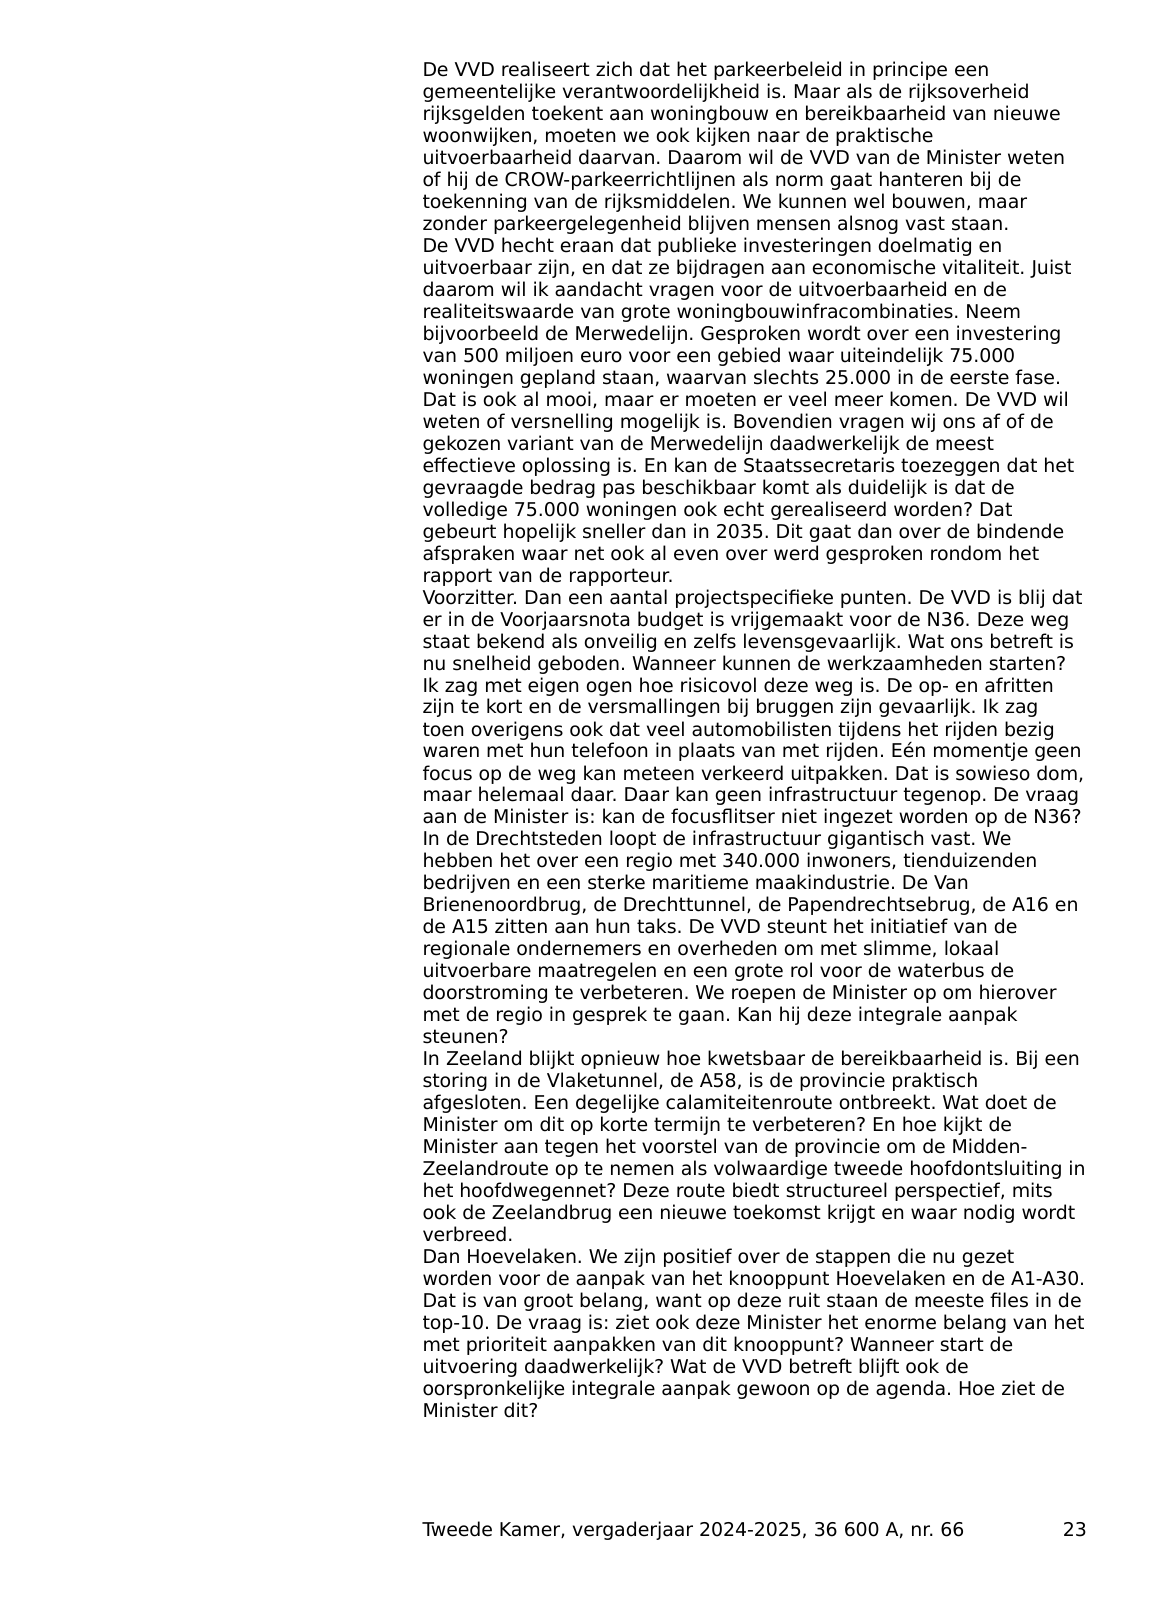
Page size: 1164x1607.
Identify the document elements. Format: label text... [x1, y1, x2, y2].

text Dan Hoevelaken. We zijn positief over de stappen die nu gezet worden voor de aanpak van het knooppunt Hoevelaken en de A1-A30. Dat is van groot belang, want op deze ruit staan de meeste files in de top-10. De vraag is: ziet ook deze Minister het enorme belang van het met prioriteit aanpakken van dit knooppunt? Wanneer start de uitvoering daadwerkelijk? Wat de VVD betreft blijft ook de oorspronkelijke integrale aanpak gewoon op de agenda. Hoe ziet de Minister dit? [422, 1246, 1087, 1422]
text In de Drechtsteden loopt de infrastructuur gigantisch vast. We hebben het over een regio met 340.000 inwoners, tienduizenden bedrijven en een sterke maritieme maakindustrie. De Van Brienenoordbrug, de Drechttunnel, de Papendrechtsebrug, de A16 en de A15 zitten aan hun taks. De VVD steunt het initiatief van de regionale ondernemers en overheden om met slimme, lokaal uitvoerbare maatregelen en een grote rol voor de waterbus de doorstroming te verbeteren. We roepen de Minister op om hierover met de regio in gesprek te gaan. Kan hij deze integrale aanpak steunen? [422, 828, 1087, 1048]
text De VVD realiseert zich dat het parkeerbeleid in principe een gemeentelijke verantwoordelijkheid is. Maar als de rijksoverheid rijksgelden toekent aan woningbouw en bereikbaarheid van nieuwe woonwijken, moeten we ook kijken naar de praktische uitvoerbaarheid daarvan. Daarom wil de VVD van de Minister weten of hij de CROW-parkeerrichtlijnen als norm gaat hanteren bij de toekenning van de rijksmiddelen. We kunnen wel bouwen, maar zonder parkeergelegenheid blijven mensen alsnog vast staan. [422, 59, 1087, 235]
text In Zeeland blijkt opnieuw hoe kwetsbaar de bereikbaarheid is. Bij een storing in de Vlaketunnel, de A58, is de provincie praktisch afgesloten. Een degelijke calamiteitenroute ontbreekt. Wat doet de Minister om dit op korte termijn te verbeteren? En hoe kijkt de Minister aan tegen het voorstel van de provincie om de Midden-Zeelandroute op te nemen als volwaardige tweede hoofdontsluiting in het hoofdwegennet? Deze route biedt structureel perspectief, mits ook de Zeelandbrug een nieuwe toekomst krijgt en waar nodig wordt verbreed. [422, 1048, 1087, 1246]
text Voorzitter. Dan een aantal projectspecifieke punten. De VVD is blij dat er in de Voorjaarsnota budget is vrijgemaakt voor de N36. Deze weg staat bekend als onveilig en zelfs levensgevaarlijk. Wat ons betreft is nu snelheid geboden. Wanneer kunnen de werkzaamheden starten? Ik zag met eigen ogen hoe risicovol deze weg is. De op- en afritten zijn te kort en de versmallingen bij bruggen zijn gevaarlijk. Ik zag toen overigens ook dat veel automobilisten tijdens het rijden bezig waren met hun telefoon in plaats van met rijden. Eén momentje geen focus op de weg kan meteen verkeerd uitpakken. Dat is sowieso dom, maar helemaal daar. Daar kan geen infrastructuur tegenop. De vraag aan de Minister is: kan de focusflitser niet ingezet worden op de N36? [422, 587, 1087, 828]
text De VVD hecht eraan dat publieke investeringen doelmatig en uitvoerbaar zijn, en dat ze bijdragen aan economische vitaliteit. Juist daarom wil ik aandacht vragen voor de uitvoerbaarheid en de realiteitswaarde van grote woningbouwinfracombinaties. Neem bijvoorbeeld de Merwedelijn. Gesproken wordt over een investering van 500 miljoen euro voor een gebied waar uiteindelijk 75.000 woningen gepland staan, waarvan slechts 25.000 in de eerste fase. Dat is ook al mooi, maar er moeten er veel meer komen. De VVD wil weten of versnelling mogelijk is. Bovendien vragen wij ons af of de gekozen variant van de Merwedelijn daadwerkelijk de meest effectieve oplossing is. En kan de Staatssecretaris toezeggen dat het gevraagde bedrag pas beschikbaar komt als duidelijk is dat de volledige 75.000 woningen ook echt gerealiseerd worden? Dat gebeurt hopelijk sneller dan in 2035. Dit gaat dan over de bindende afspraken waar net ook al even over werd gesproken rondom het rapport van de rapporteur. [422, 235, 1087, 587]
